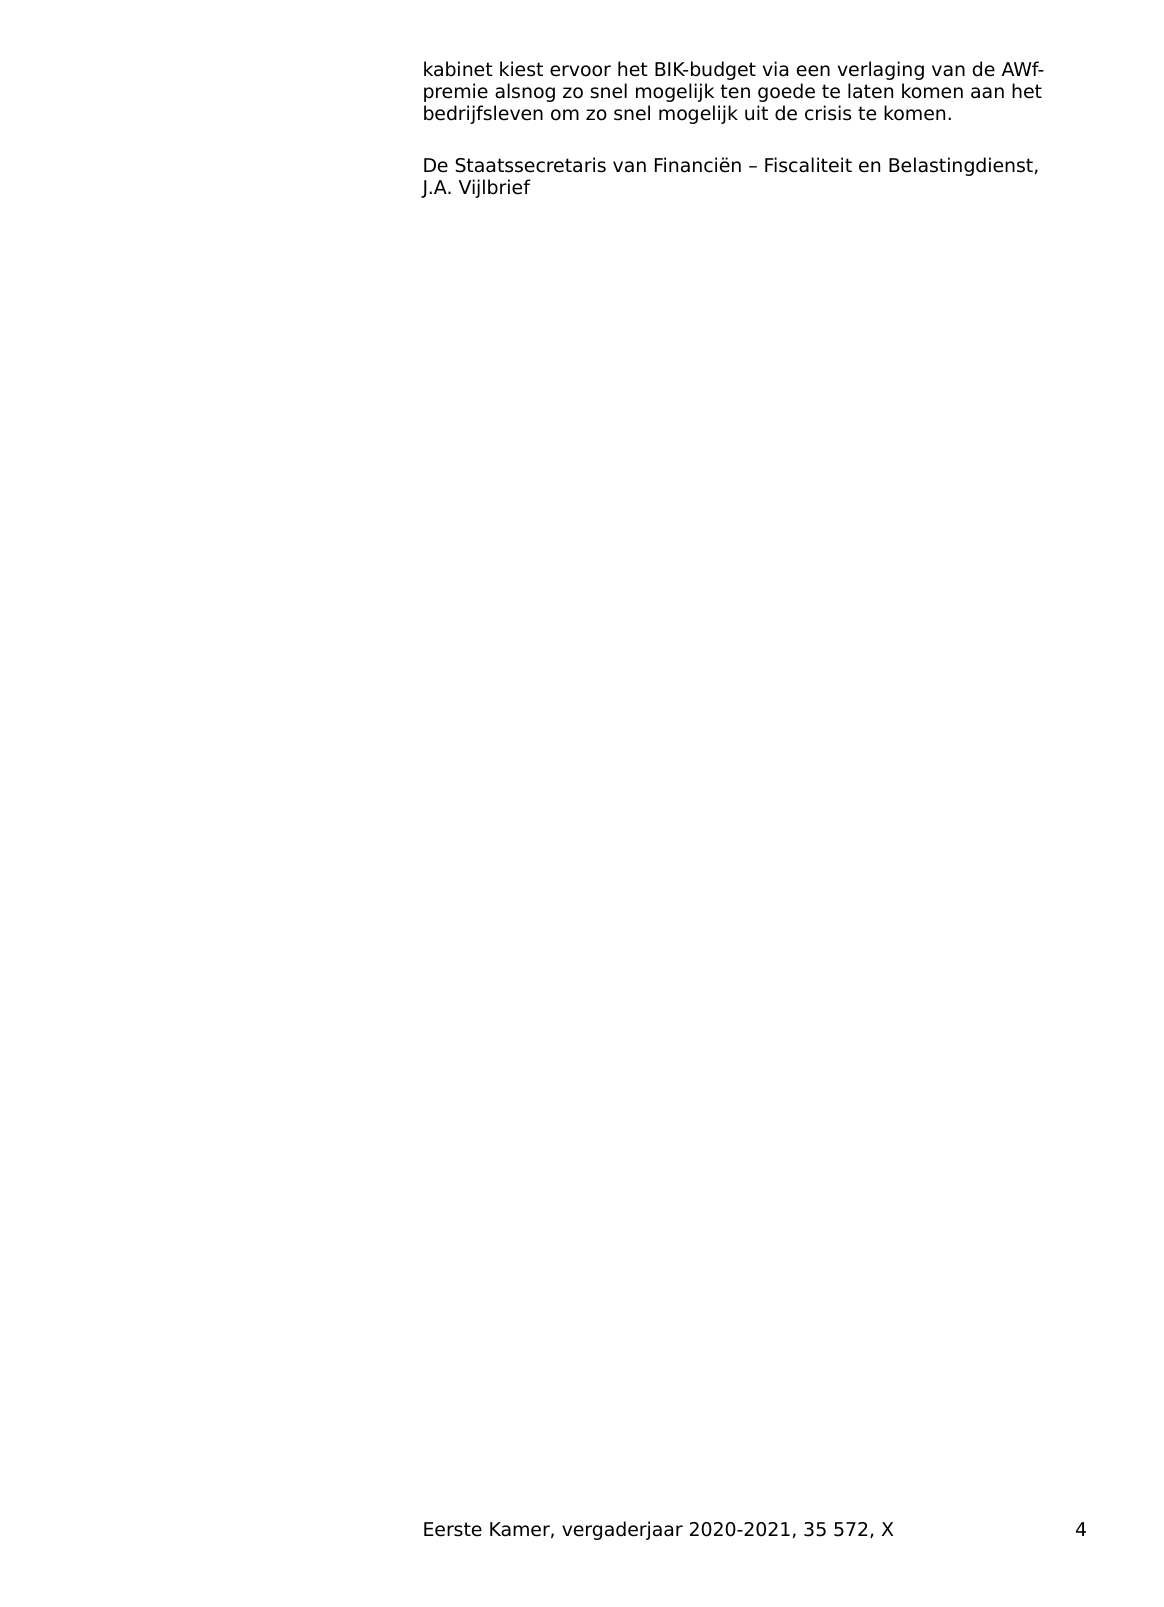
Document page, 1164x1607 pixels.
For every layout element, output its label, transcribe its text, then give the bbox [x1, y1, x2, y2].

text De Staatssecretaris van Financiën – Fiscaliteit en Belastingdienst, J.A. Vijlbrief [422, 155, 1087, 199]
text kabinet kiest ervoor het BIK-budget via een verlaging van de AWf-premie alsnog zo snel mogelijk ten goede te laten komen aan het bedrijfsleven om zo snel mogelijk uit de crisis te komen. [422, 59, 1087, 125]
